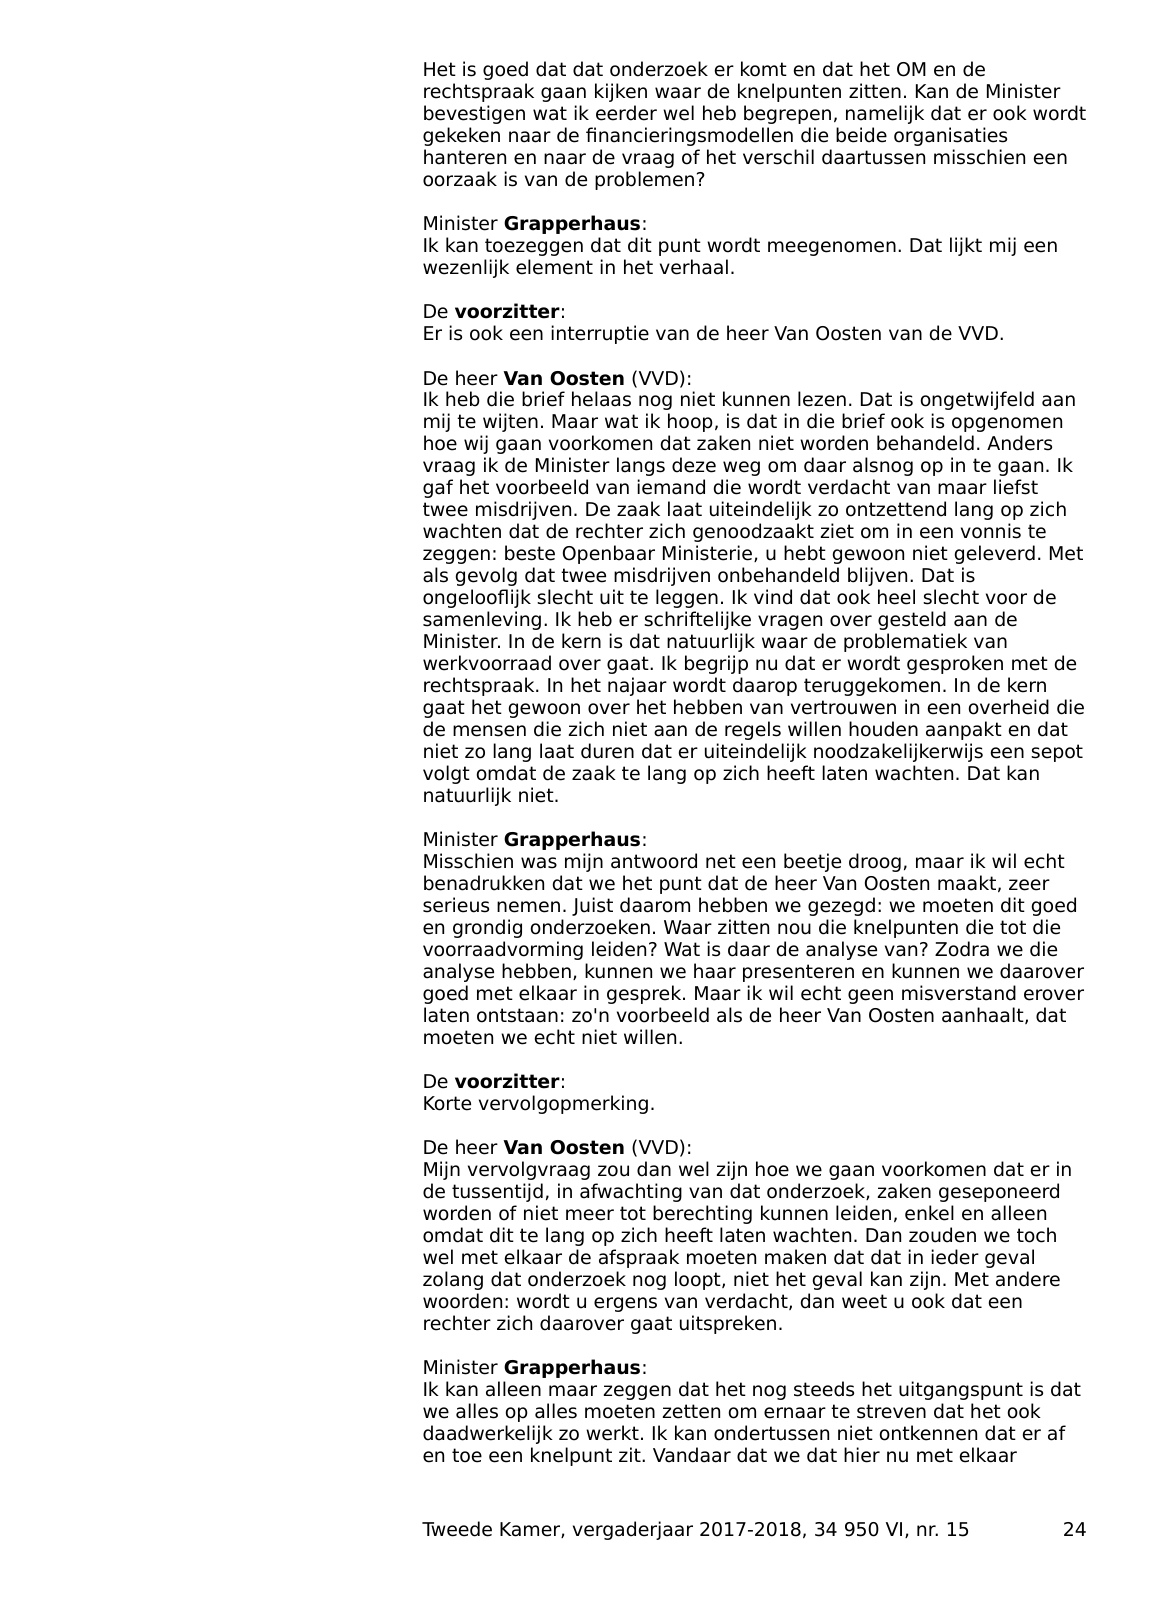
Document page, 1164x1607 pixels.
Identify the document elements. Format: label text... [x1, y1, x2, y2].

text Misschien was mijn antwoord net een beetje droog, maar ik wil echt benadrukken dat we het punt dat de heer Van Oosten maakt, zeer serieus nemen. Juist daarom hebben we gezegd: we moeten dit goed en grondig onderzoeken. Waar zitten nou die knelpunten die tot die voorraadvorming leiden? Wat is daar de analyse van? Zodra we die analyse hebben, kunnen we haar presenteren en kunnen we daarover goed met elkaar in gesprek. Maar ik wil echt geen misverstand erover laten ontstaan: zo'n voorbeeld als de heer Van Oosten aanhaalt, dat moeten we echt niet willen. [422, 851, 1087, 1049]
text De voorzitter: [422, 1071, 1087, 1093]
text Ik kan alleen maar zeggen dat het nog steeds het uitgangspunt is dat we alles op alles moeten zetten om ernaar te streven dat het ook daadwerkelijk zo werkt. Ik kan ondertussen niet ontkennen dat er af en toe een knelpunt zit. Vandaar dat we dat hier nu met elkaar [422, 1379, 1087, 1467]
text Minister Grapperhaus: [422, 829, 1087, 851]
text Minister Grapperhaus: [422, 1357, 1087, 1379]
text De heer Van Oosten (VVD): [422, 367, 1087, 389]
text Het is goed dat dat onderzoek er komt en dat het OM en de rechtspraak gaan kijken waar de knelpunten zitten. Kan de Minister bevestigen wat ik eerder wel heb begrepen, namelijk dat er ook wordt gekeken naar de financieringsmodellen die beide organisaties hanteren en naar de vraag of het verschil daartussen misschien een oorzaak is van de problemen? [422, 59, 1087, 191]
text Ik heb die brief helaas nog niet kunnen lezen. Dat is ongetwijfeld aan mij te wijten. Maar wat ik hoop, is dat in die brief ook is opgenomen hoe wij gaan voorkomen dat zaken niet worden behandeld. Anders vraag ik de Minister langs deze weg om daar alsnog op in te gaan. Ik gaf het voorbeeld van iemand die wordt verdacht van maar liefst twee misdrijven. De zaak laat uiteindelijk zo ontzettend lang op zich wachten dat de rechter zich genoodzaakt ziet om in een vonnis te zeggen: beste Openbaar Ministerie, u hebt gewoon niet geleverd. Met als gevolg dat twee misdrijven onbehandeld blijven. Dat is ongelooflijk slecht uit te leggen. Ik vind dat ook heel slecht voor de samenleving. Ik heb er schriftelijke vragen over gesteld aan de Minister. In de kern is dat natuurlijk waar de problematiek van werkvoorraad over gaat. Ik begrijp nu dat er wordt gesproken met de rechtspraak. In het najaar wordt daarop teruggekomen. In de kern gaat het gewoon over het hebben van vertrouwen in een overheid die de mensen die zich niet aan de regels willen houden aanpakt en dat niet zo lang laat duren dat er uiteindelijk noodzakelijkerwijs een sepot volgt omdat de zaak te lang op zich heeft laten wachten. Dat kan natuurlijk niet. [422, 389, 1087, 807]
text Er is ook een interruptie van de heer Van Oosten van de VVD. [422, 323, 1087, 345]
text Ik kan toezeggen dat dit punt wordt meegenomen. Dat lijkt mij een wezenlijk element in het verhaal. [422, 235, 1087, 279]
text Minister Grapperhaus: [422, 213, 1087, 235]
text Mijn vervolgvraag zou dan wel zijn hoe we gaan voorkomen dat er in de tussentijd, in afwachting van dat onderzoek, zaken geseponeerd worden of niet meer tot berechting kunnen leiden, enkel en alleen omdat dit te lang op zich heeft laten wachten. Dan zouden we toch wel met elkaar de afspraak moeten maken dat dat in ieder geval zolang dat onderzoek nog loopt, niet het geval kan zijn. Met andere woorden: wordt u ergens van verdacht, dan weet u ook dat een rechter zich daarover gaat uitspreken. [422, 1159, 1087, 1335]
text De voorzitter: [422, 301, 1087, 323]
text De heer Van Oosten (VVD): [422, 1137, 1087, 1159]
text Korte vervolgopmerking. [422, 1093, 1087, 1115]
